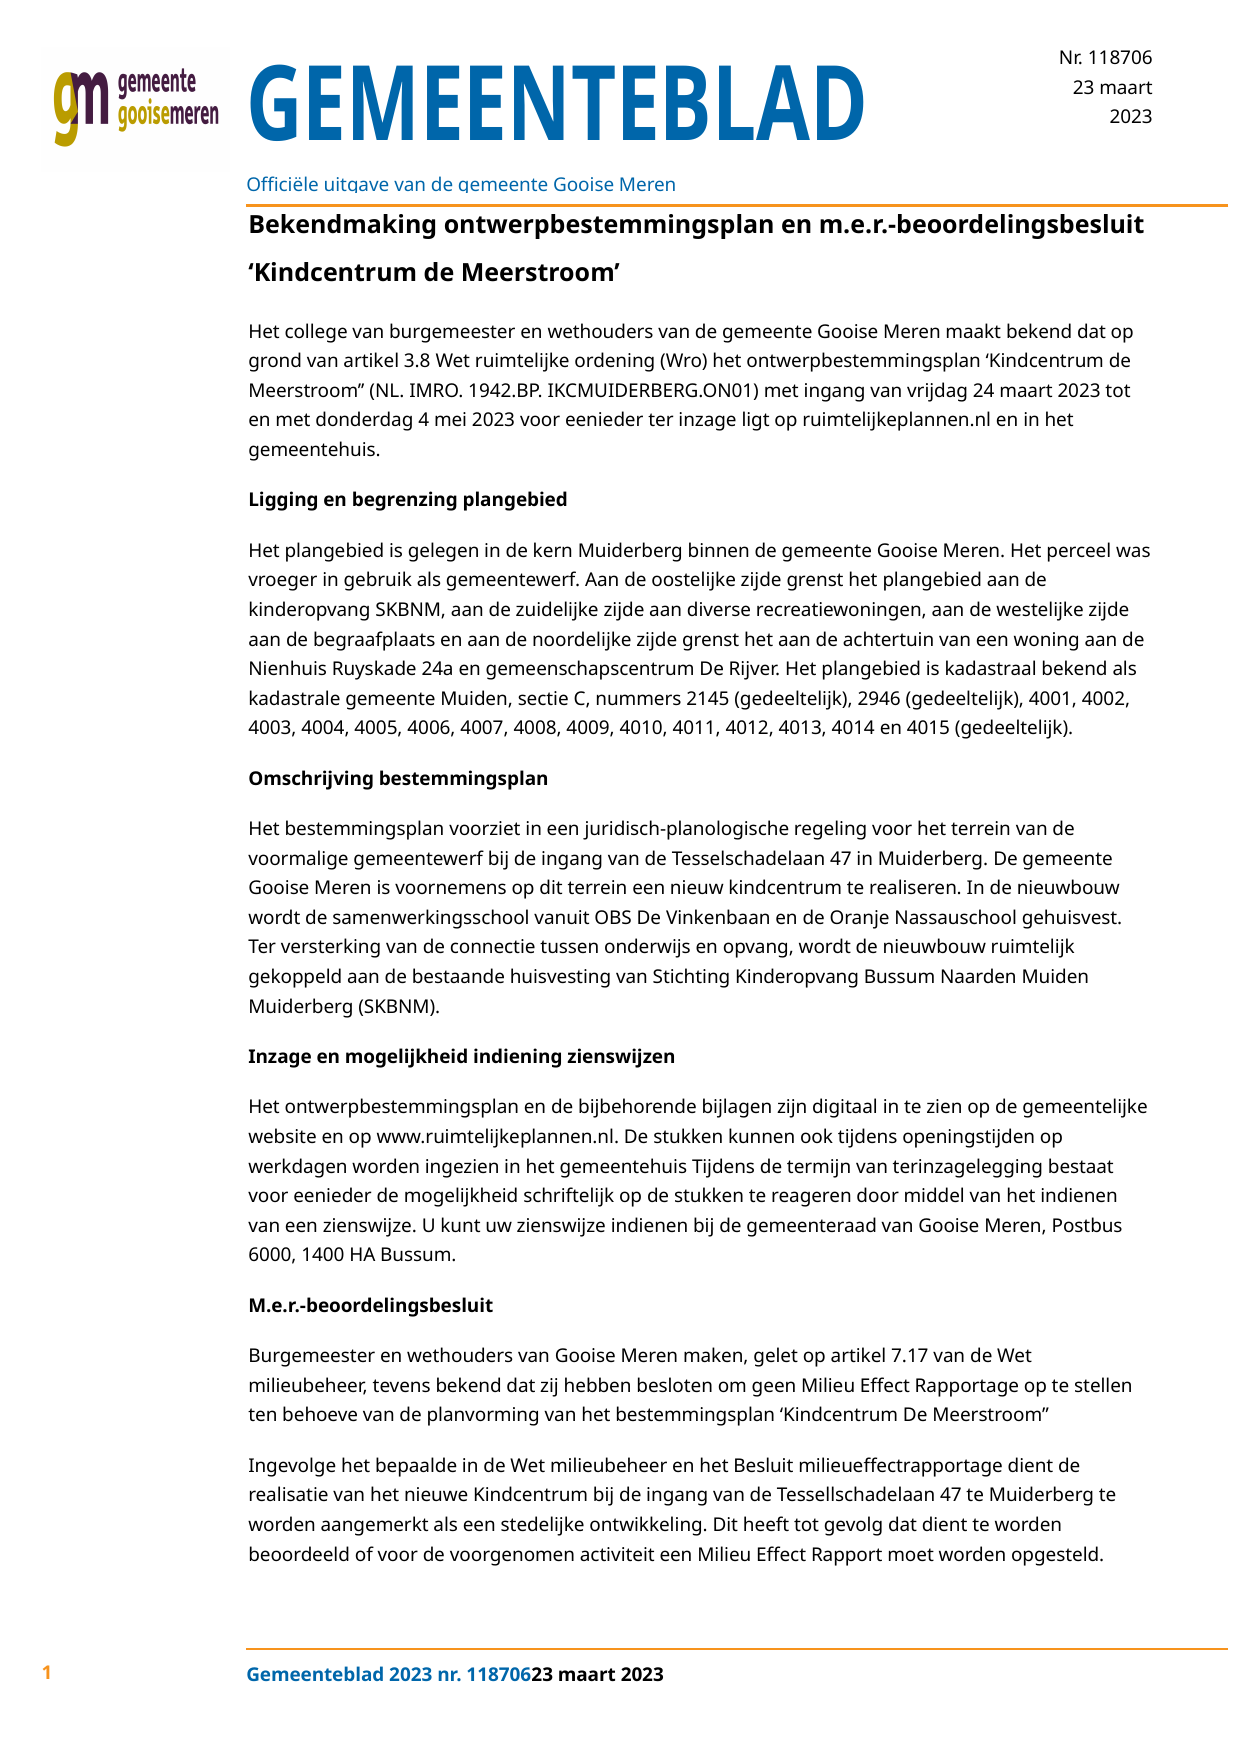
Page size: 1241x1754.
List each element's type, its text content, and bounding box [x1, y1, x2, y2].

text Inzage en mogelijkheid indiening zienswijzen [248, 1043, 1152, 1069]
text Ingevolge het bepaalde in de Wet milieubeheer en het Besluit milieueffectrapportage dient de realisatie van het nieuwe Kindcentrum bij de ingang van de Tessellschadelaan 47 te Muiderberg te worden aangemerkt als een stedelijke ontwikkeling. Dit heeft tot gevolg dat dient te worden beoordeeld of voor de voorgenomen activiteit een Milieu Effect Rapport moet worden opgesteld. [248, 1452, 1152, 1567]
text Het college van burgemeester en wethouders van de gemeente Gooise Meren maakt bekend dat op grond van artikel 3.8 Wet ruimtelijke ordening (Wro) het ontwerpbestemmingsplan ‘Kindcentrum de Meerstroom’’ (NL. IMRO. 1942.BP. IKCMUIDERBERG.ON01) met ingang van vrijdag 24 maart 2023 tot en met donderdag 4 mei 2023 voor eenieder ter inzage ligt op ruimtelijkeplannen.nl en in het gemeentehuis. [248, 318, 1152, 462]
text Burgemeester en wethouders van Gooise Meren maken, gelet op artikel 7.17 van de Wet milieubeheer, tevens bekend dat zij hebben besloten om geen Milieu Effect Rapportage op te stellen ten behoeve van de planvorming van het bestemmingsplan ‘Kindcentrum De Meerstroom” [248, 1342, 1152, 1427]
text Bekendmaking ontwerpbestemmingsplan en m.e.r.-beoordelingsbesluit ‘Kindcentrum de Meerstroom’ [248, 207, 1152, 288]
text Het ontwerpbestemmingsplan en de bijbehorende bijlagen zijn digitaal in te zien op de gemeentelijke website en op www.ruimtelijkeplannen.nl. De stukken kunnen ook tijdens openingstijden op werkdagen worden ingezien in het gemeentehuis Tijdens de termijn van terinzagelegging bestaat voor eenieder de mogelijkheid schriftelijk op de stukken te reageren door middel van het indienen van een zienswijze. U kunt uw zienswijze indienen bij de gemeenteraad van Gooise Meren, Postbus 6000, 1400 HA Bussum. [248, 1094, 1152, 1267]
text Ligging en begrenzing plangebied [248, 487, 1152, 512]
text Omschrijving bestemmingsplan [248, 765, 1152, 791]
text Het bestemmingsplan voorziet in een juridisch-planologische regeling voor het terrein van de voormalige gemeentewerf bij de ingang van de Tesselschadelaan 47 in Muiderberg. De gemeente Gooise Meren is voornemens op dit terrein een nieuw kindcentrum te realiseren. In de nieuwbouw wordt de samenwerkingsschool vanuit OBS De Vinkenbaan en de Oranje Nassauschool gehuisvest. Ter versterking van de connectie tussen onderwijs en opvang, wordt de nieuwbouw ruimtelijk gekoppeld aan de bestaande huisvesting van Stichting Kinderopvang Bussum Naarden Muiden Muiderberg (SKBNM). [248, 815, 1152, 1019]
picture [41, 47, 231, 172]
text Het plangebied is gelegen in de kern Muiderberg binnen de gemeente Gooise Meren. Het perceel was vroeger in gebruik als gemeentewerf. Aan de oostelijke zijde grenst het plangebied aan de kinderopvang SKBNM, aan de zuidelijke zijde aan diverse recreatiewoningen, aan de westelijke zijde aan de begraafplaats en aan de noordelijke zijde grenst het aan de achtertuin van een woning aan de Nienhuis Ruyskade 24a en gemeenschapscentrum De Rijver. Het plangebied is kadastraal bekend als kadastrale gemeente Muiden, sectie C, nummers 2145 (gedeeltelijk), 2946 (gedeeltelijk), 4001, 4002, 4003, 4004, 4005, 4006, 4007, 4008, 4009, 4010, 4011, 4012, 4013, 4014 en 4015 (gedeeltelijk). [248, 537, 1152, 740]
text M.e.r.-beoordelingsbesluit [248, 1292, 1152, 1318]
